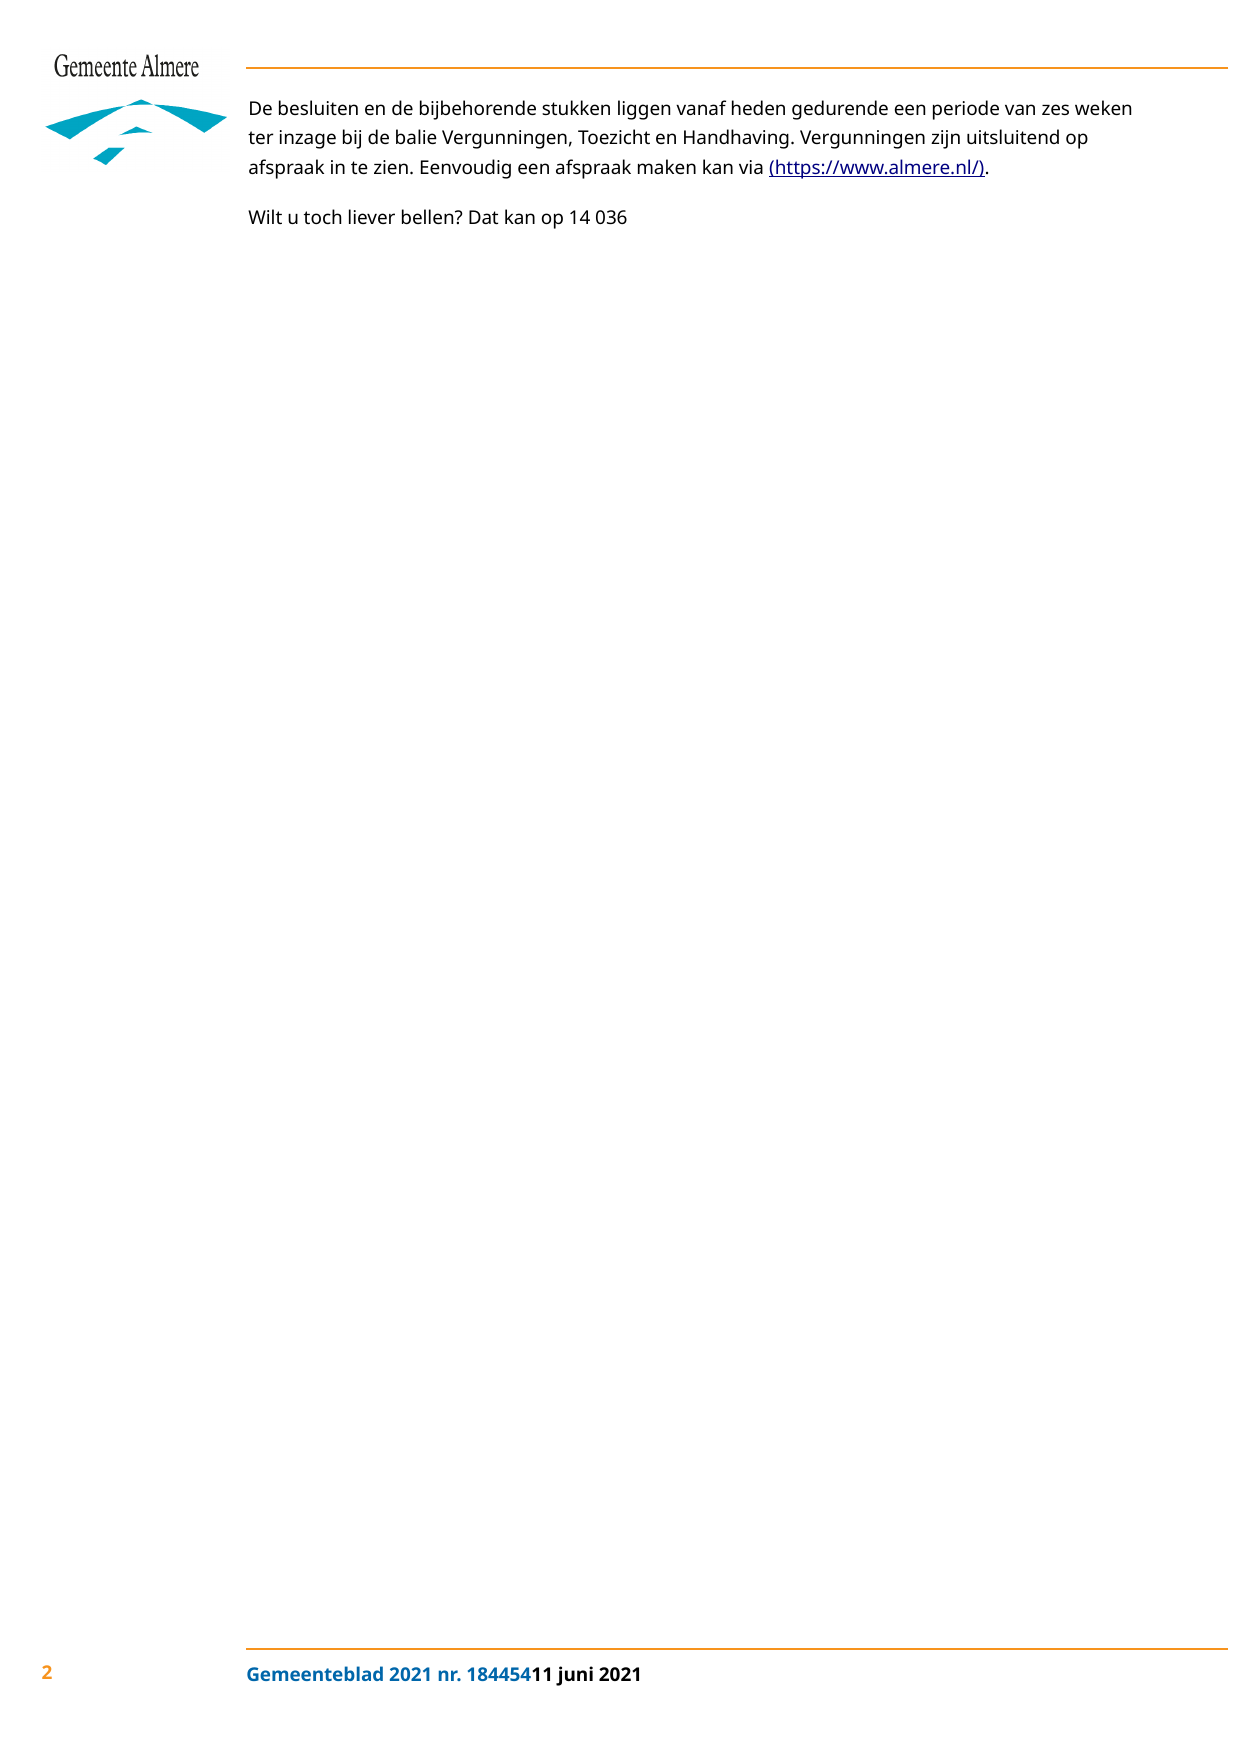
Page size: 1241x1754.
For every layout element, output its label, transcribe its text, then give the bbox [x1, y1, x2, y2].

text Wilt u toch liever bellen? Dat kan op 14 036 [248, 204, 1152, 230]
text De besluiten en de bijbehorende stukken liggen vanaf heden gedurende een periode van zes weken ter inzage bij de balie Vergunningen, Toezicht en Handhaving. Vergunningen zijn uitsluitend op afspraak in te zien. Eenvoudig een afspraak maken kan via (https://www.almere.nl/). [248, 95, 1152, 180]
picture [41, 47, 231, 172]
